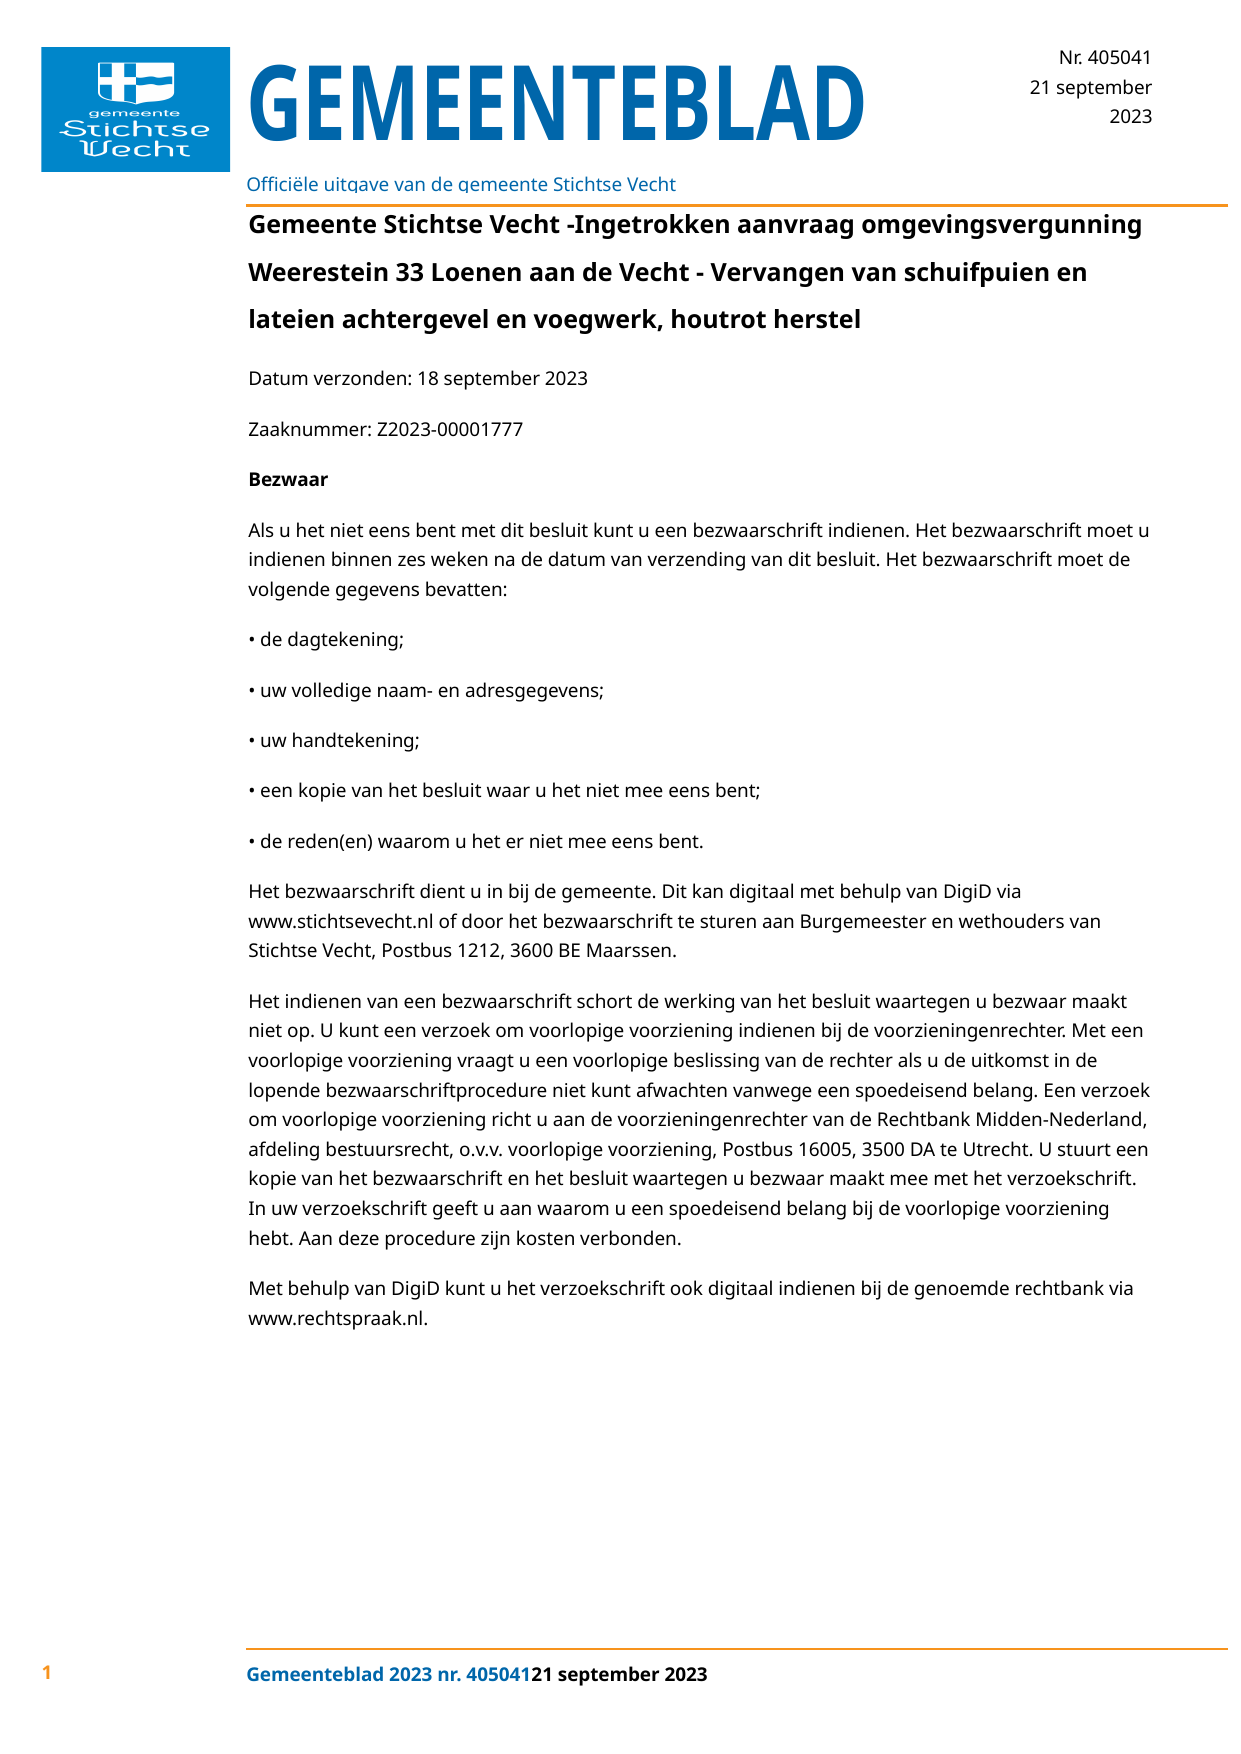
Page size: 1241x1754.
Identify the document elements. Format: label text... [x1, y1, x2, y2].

text • uw handtekening; [248, 727, 1152, 753]
text Bezwaar [248, 466, 1152, 492]
text Gemeente Stichtse Vecht -Ingetrokken aanvraag omgevingsvergunning Weerestein 33 Loenen aan de Vecht - Vervangen van schuifpuien en lateien achtergevel en voegwerk, houtrot herstel [248, 207, 1152, 336]
text Datum verzonden: 18 september 2023 [248, 366, 1152, 391]
picture [137, 63, 174, 103]
text • een kopie van het besluit waar u het niet mee eens bent; [248, 778, 1152, 803]
text • uw volledige naam- en adresgegevens; [248, 677, 1152, 702]
text Het indienen van een bezwaarschrift schort de werking van het besluit waartegen u bezwaar maakt niet op. U kunt een verzoek om voorlopige voorziening indienen bij de voorzieningenrechter. Met een voorlopige voorziening vraagt u een voorlopige beslissing van de rechter als u de uitkomst in de lopende bezwaarschriftprocedure niet kunt afwachten vanwege een spoedeisend belang. Een verzoek om voorlopige voorziening richt u aan de voorzieningenrechter van de Rechtbank Midden-Nederland, afdeling bestuursrecht, o.v.v. voorlopige voorziening, Postbus 16005, 3500 DA te Utrecht. U stuurt een kopie van het bezwaarschrift en het besluit waartegen u bezwaar maakt mee met het verzoekschrift. In uw verzoekschrift geeft u aan waarom u een spoedeisend belang bij de voorlopige voorziening hebt. Aan deze procedure zijn kosten verbonden. [248, 988, 1152, 1250]
text • de reden(en) waarom u het er niet mee eens bent. [248, 828, 1152, 854]
text • de dagtekening; [248, 626, 1152, 652]
picture [99, 63, 135, 101]
text Zaaknummer: Z2023-00001777 [248, 416, 1152, 442]
text Als u het niet eens bent met dit besluit kunt u een bezwaarschrift indienen. Het bezwaarschrift moet u indienen binnen zes weken na de datum van verzending van dit besluit. Het bezwaarschrift moet de volgende gegevens bevatten: [248, 517, 1152, 602]
text Met behulp van DigiD kunt u het verzoekschrift ook digitaal indienen bij de genoemde rechtbank via www.rechtspraak.nl. [248, 1275, 1152, 1330]
text Het bezwaarschrift dient u in bij de gemeente. Dit kan digitaal met behulp van DigiD via www.stichtsevecht.nl of door het bezwaarschrift te sturen aan Burgemeester en wethouders van Stichtse Vecht, Postbus 1212, 3600 BE Maarssen. [248, 878, 1152, 963]
